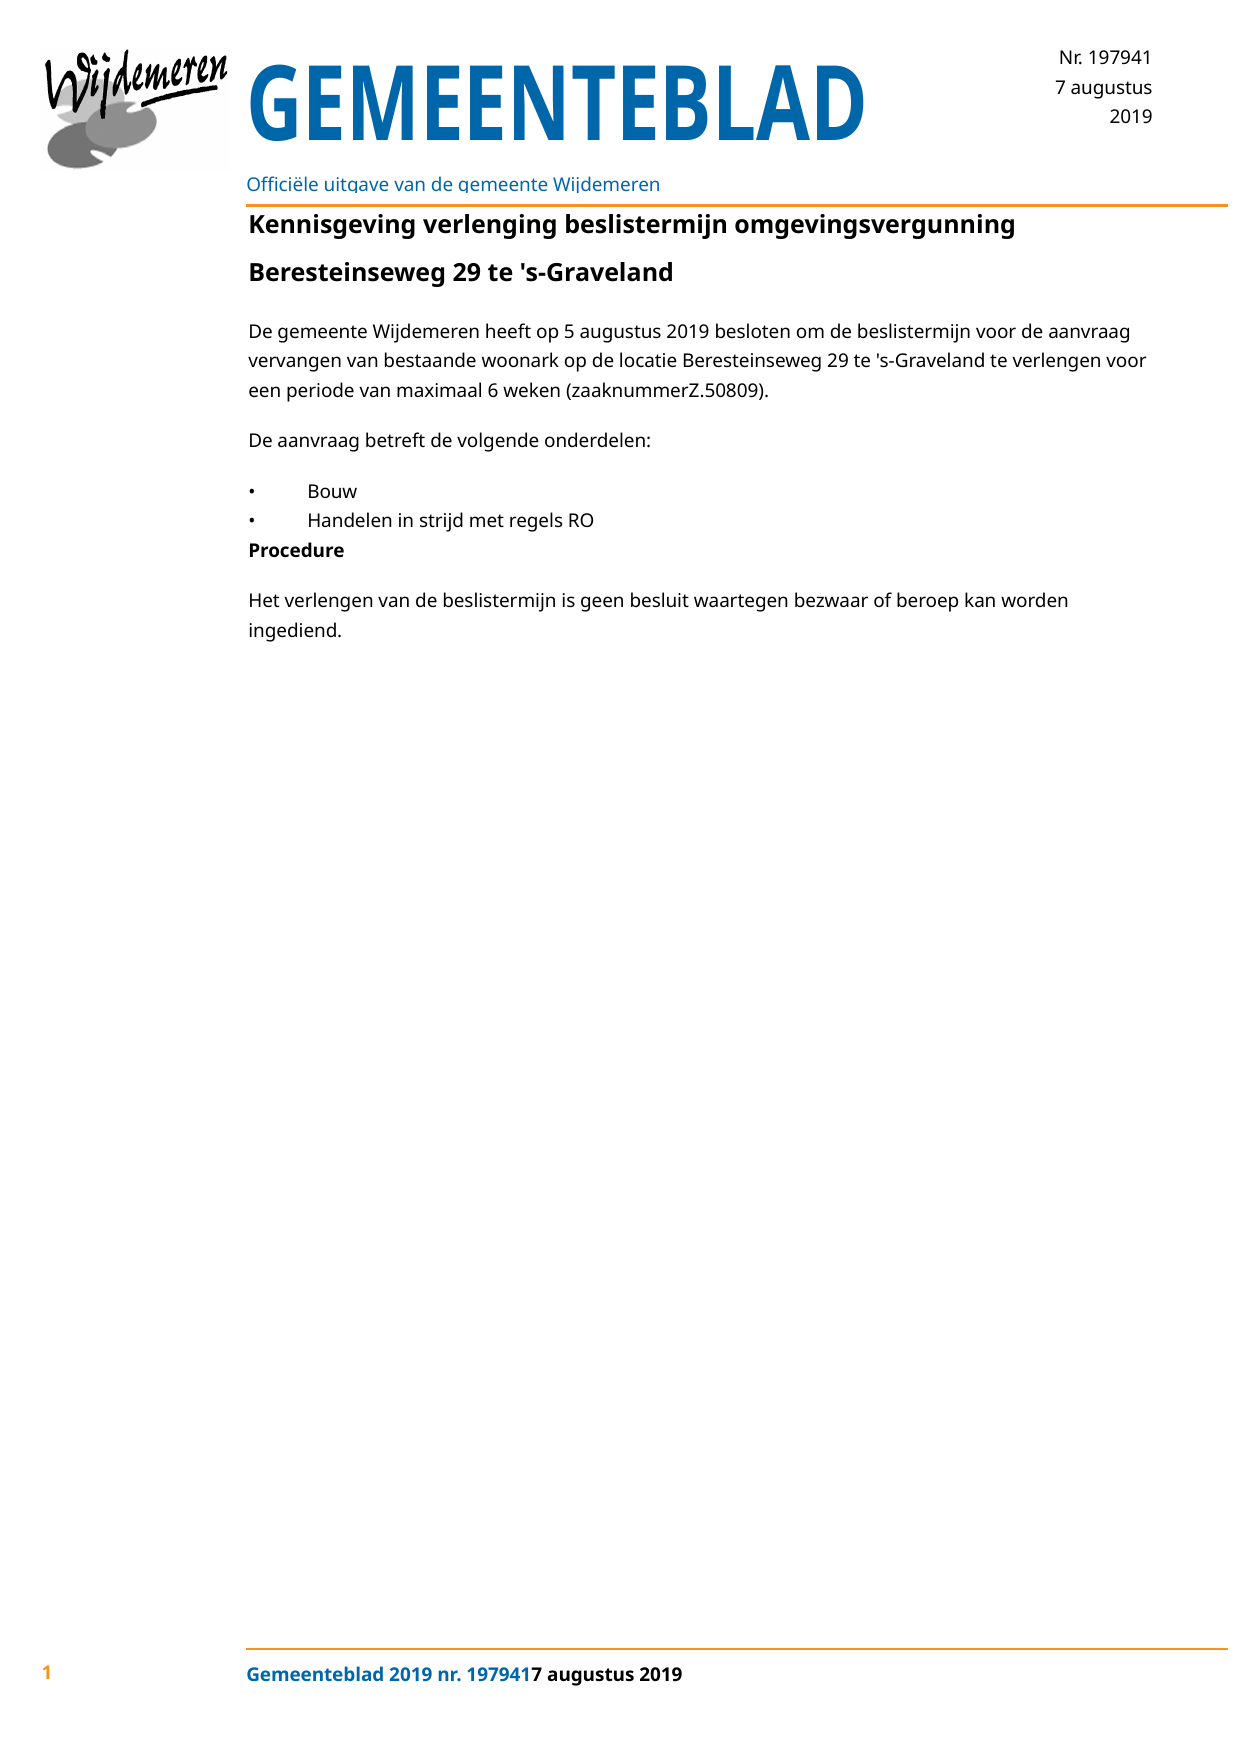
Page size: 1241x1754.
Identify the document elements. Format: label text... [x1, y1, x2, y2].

text De aanvraag betreft de volgende onderdelen: [248, 427, 1152, 453]
text Procedure [248, 537, 1152, 563]
picture [41, 47, 231, 172]
list Handelen in strijd met regels RO [248, 507, 1152, 533]
text De gemeente Wijdemeren heeft op 5 augustus 2019 besloten om de beslistermijn voor de aanvraag vervangen van bestaande woonark op de locatie Beresteinseweg 29 te 's-Graveland te verlengen voor een periode van maximaal 6 weken (zaaknummerZ.50809). [248, 318, 1152, 403]
text Kennisgeving verlenging beslistermijn omgevingsvergunning Beresteinseweg 29 te 's-Graveland [248, 207, 1152, 288]
list Bouw [248, 478, 1152, 504]
text Het verlengen van de beslistermijn is geen besluit waartegen bezwaar of beroep kan worden ingediend. [248, 587, 1152, 643]
